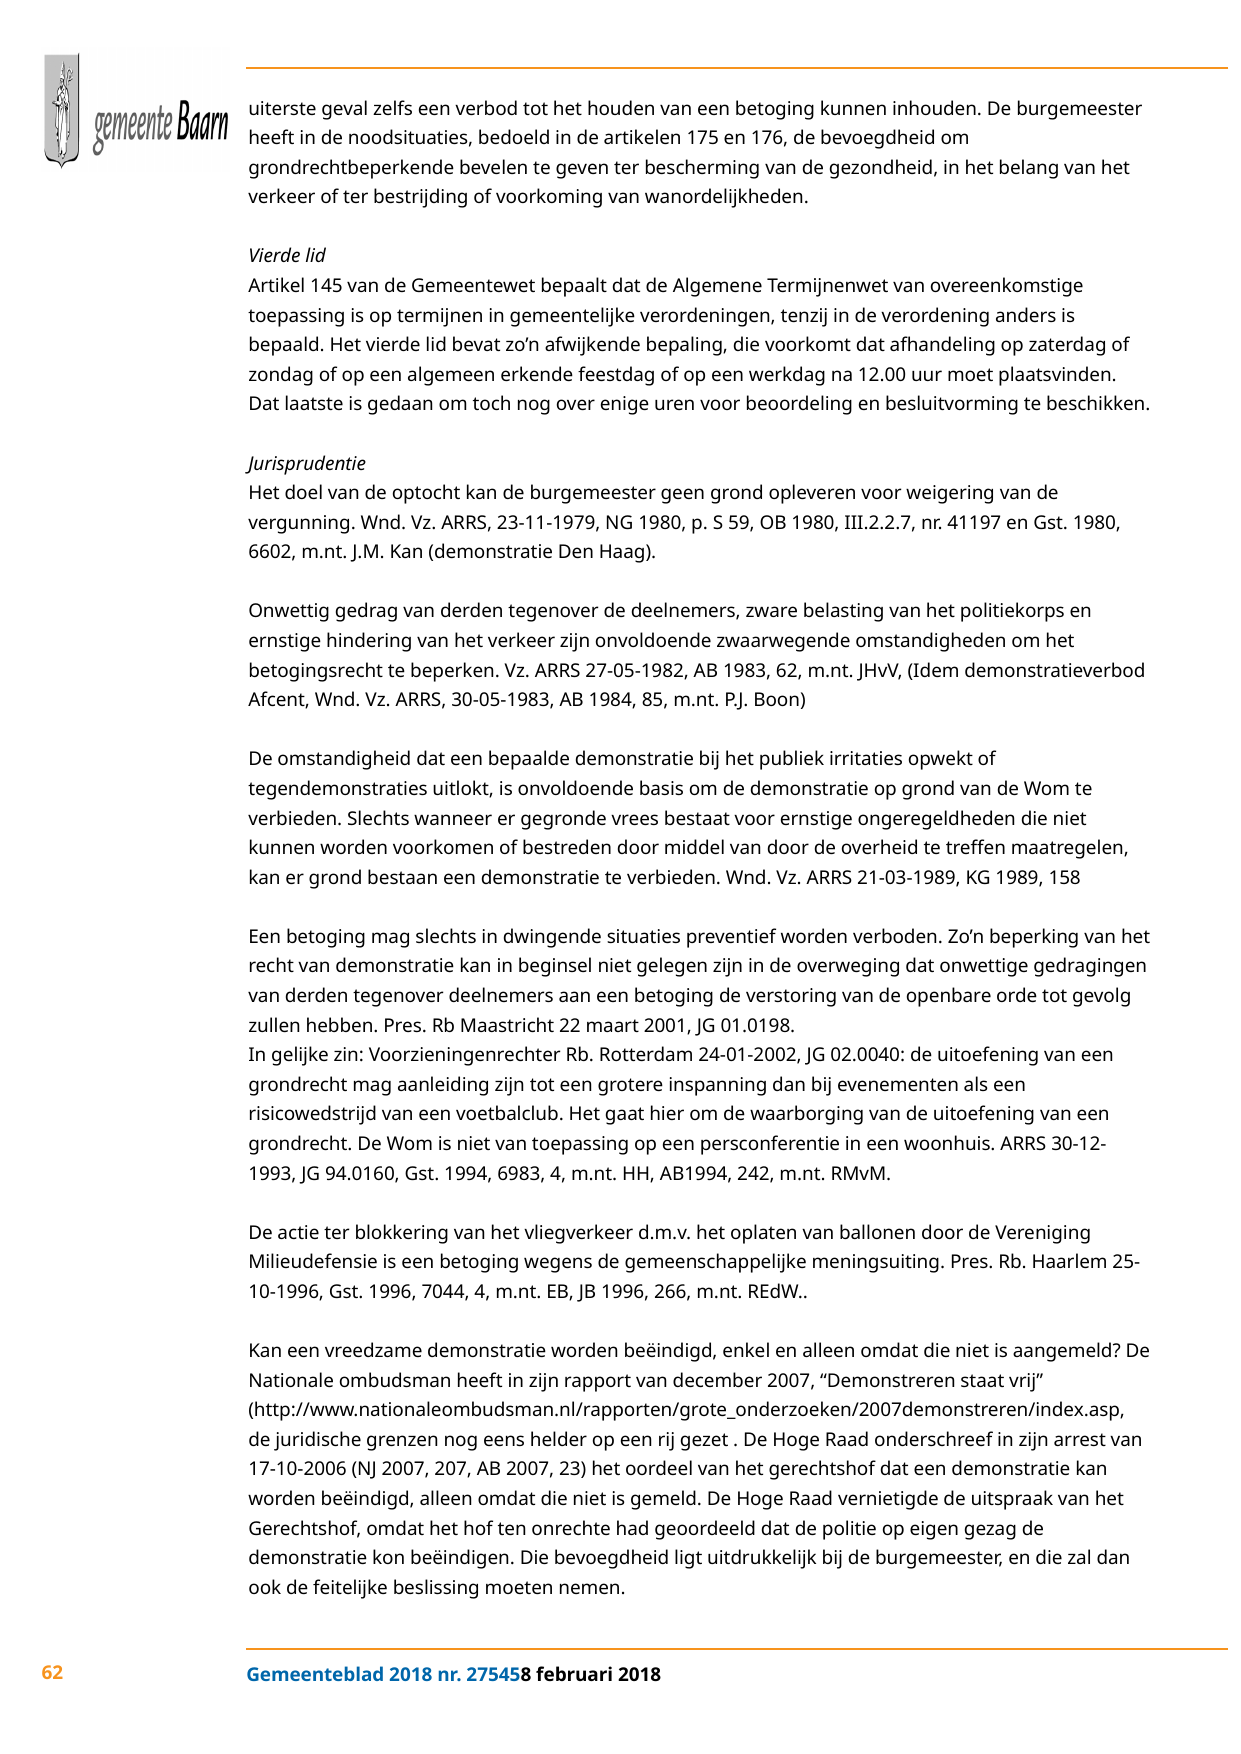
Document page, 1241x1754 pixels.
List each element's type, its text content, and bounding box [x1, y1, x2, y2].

text Jurisprudentie [248, 450, 1152, 476]
text Kan een vreedzame demonstratie worden beëindigd, enkel en alleen omdat die niet is aangemeld? De Nationale ombudsman heeft in zijn rapport van december 2007, “Demonstreren staat vrij” (http://www.nationaleombudsman.nl/rapporten/grote_onderzoeken/2007demonstreren/index.asp, de juridische grenzen nog eens helder op een rij gezet . De Hoge Raad onderschreef in zijn arrest van 17-10-2006 (NJ 2007, 207, AB 2007, 23) het oordeel van het gerechtshof dat een demonstratie kan worden beëindigd, alleen omdat die niet is gemeld. De Hoge Raad vernietigde de uitspraak van het Gerechtshof, omdat het hof ten onrechte had geoordeeld dat de politie op eigen gezag de demonstratie kon beëindigen. Die bevoegdheid ligt uitdrukkelijk bij de burgemeester, en die zal dan ook de feitelijke beslissing moeten nemen. [248, 1337, 1152, 1600]
text Een betoging mag slechts in dwingende situaties preventief worden verboden. Zo’n beperking van het recht van demonstratie kan in beginsel niet gelegen zijn in de overweging dat onwettige gedragingen van derden tegenover deelnemers aan een betoging de verstoring van de openbare orde tot gevolg zullen hebben. Pres. Rb Maastricht 22 maart 2001, JG 01.0198. [248, 923, 1152, 1038]
text Artikel 145 van de Gemeentewet bepaalt dat de Algemene Termijnenwet van overeenkomstige toepassing is op termijnen in gemeentelijke verordeningen, tenzij in de verordening anders is bepaald. Het vierde lid bevat zo’n afwijkende bepaling, die voorkomt dat afhandeling op zaterdag of zondag of op een algemeen erkende feestdag of op een werkdag na 12.00 uur moet plaatsvinden. Dat laatste is gedaan om toch nog over enige uren voor beoordeling en besluitvorming te beschikken. [248, 272, 1152, 416]
text Onwettig gedrag van derden tegenover de deelnemers, zware belasting van het politiekorps en ernstige hindering van het verkeer zijn onvoldoende zwaarwegende omstandigheden om het betogingsrecht te beperken. Vz. ARRS 27-05-1982, AB 1983, 62, m.nt. JHvV, (Idem demonstratieverbod Afcent, Wnd. Vz. ARRS, 30-05-1983, AB 1984, 85, m.nt. P.J. Boon) [248, 598, 1152, 712]
text Het doel van de optocht kan de burgemeester geen grond opleveren voor weigering van de vergunning. Wnd. Vz. ARRS, 23-11-1979, NG 1980, p. S 59, OB 1980, III.2.2.7, nr. 41197 en Gst. 1980, 6602, m.nt. J.M. Kan (demonstratie Den Haag). [248, 479, 1152, 564]
text uiterste geval zelfs een verbod tot het houden van een betoging kunnen inhouden. De burgemeester heeft in de noodsituaties, bedoeld in de artikelen 175 en 176, de bevoegdheid om grondrechtbeperkende bevelen te geven ter bescherming van de gezondheid, in het belang van het verkeer of ter bestrijding of voorkoming van wanordelijkheden. [248, 95, 1152, 209]
text De actie ter blokkering van het vliegverkeer d.m.v. het oplaten van ballonen door de Vereniging Milieudefensie is een betoging wegens de gemeenschappelijke meningsuiting. Pres. Rb. Haarlem 25-10-1996, Gst. 1996, 7044, 4, m.nt. EB, JB 1996, 266, m.nt. REdW.. [248, 1219, 1152, 1304]
text De omstandigheid dat een bepaalde demonstratie bij het publiek irritaties opwekt of tegendemonstraties uitlokt, is onvoldoende basis om de demonstratie op grond van de Wom te verbieden. Slechts wanneer er gegronde vrees bestaat voor ernstige ongeregeldheden die niet kunnen worden voorkomen of bestreden door middel van door de overheid te treffen maatregelen, kan er grond bestaan een demonstratie te verbieden. Wnd. Vz. ARRS 21-03-1989, KG 1989, 158 [248, 746, 1152, 890]
text Vierde lid [248, 243, 1152, 268]
text In gelijke zin: Voorzieningenrechter Rb. Rotterdam 24-01-2002, JG 02.0040: de uitoefening van een grondrecht mag aanleiding zijn tot een grotere inspanning dan bij evenementen als een risicowedstrijd van een voetbalclub. Het gaat hier om de waarborging van de uitoefening van een grondrecht. De Wom is niet van toepassing op een persconferentie in een woonhuis. ARRS 30-12-1993, JG 94.0160, Gst. 1994, 6983, 4, m.nt. HH, AB1994, 242, m.nt. RMvM. [248, 1041, 1152, 1186]
picture [41, 47, 231, 172]
